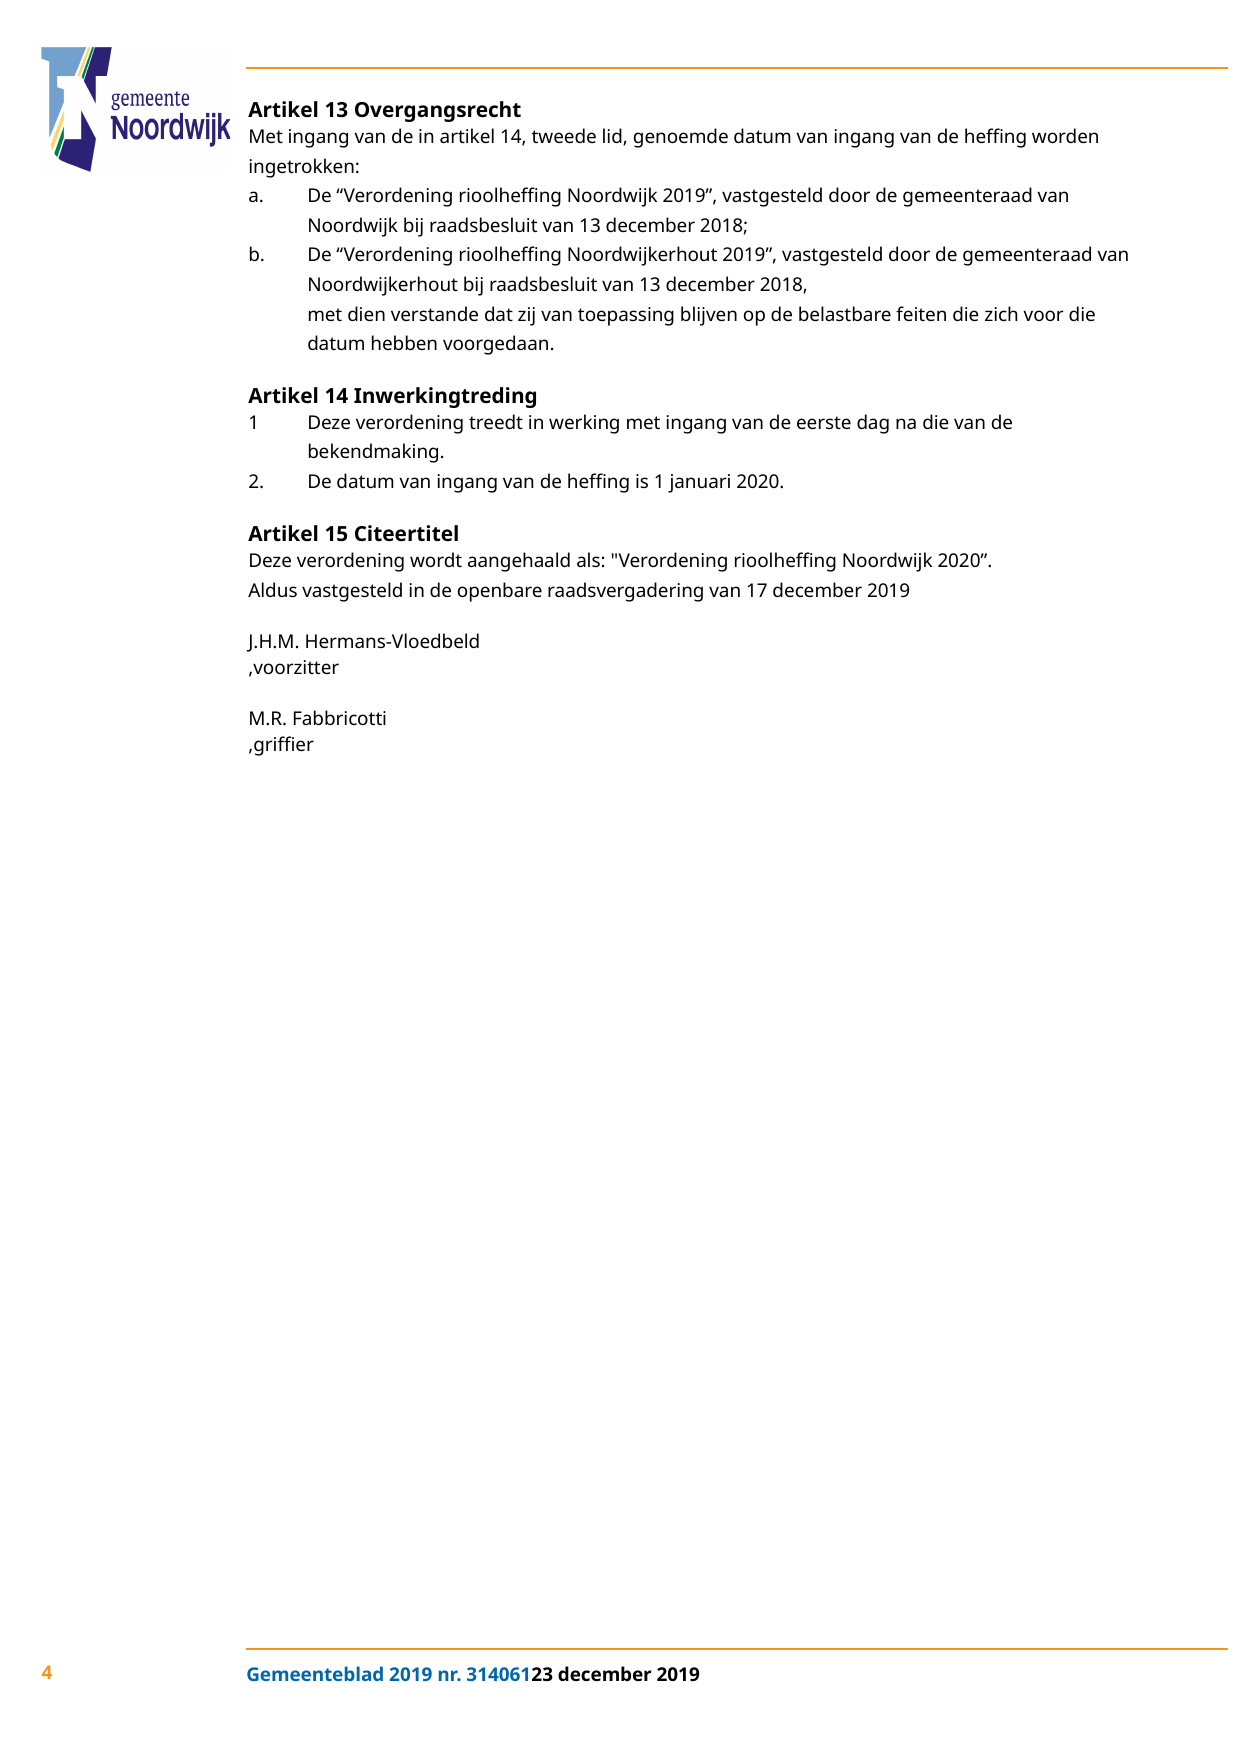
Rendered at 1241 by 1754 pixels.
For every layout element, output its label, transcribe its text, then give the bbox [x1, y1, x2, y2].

list De datum van ingang van de heffing is 1 januari 2020. [248, 468, 1152, 494]
text J.H.M. Hermans-Vloedbeld [248, 628, 1152, 654]
text M.R. Fabbricotti [248, 705, 1152, 731]
text Aldus vastgesteld in de openbare raadsvergadering van 17 december 2019 [248, 577, 1152, 602]
text Met ingang van de in artikel 14, tweede lid, genoemde datum van ingang van de heffing worden ingetrokken: [248, 123, 1152, 178]
list De “Verordening rioolheffing Noordwijk 2019”, vastgesteld door de gemeenteraad van Noordwijk bij raadsbesluit van 13 december 2018; [248, 182, 1152, 238]
picture [41, 47, 231, 172]
list De “Verordening rioolheffing Noordwijkerhout 2019”, vastgesteld door de gemeenteraad van Noordwijkerhout bij raadsbesluit van 13 december 2018, [248, 242, 1152, 297]
text Deze verordening wordt aangehaald als: "Verordening rioolheffing Noordwijk 2020”. [248, 547, 1152, 573]
list Deze verordening treedt in werking met ingang van de eerste dag na die van de bekendmaking. [248, 409, 1152, 464]
text ,voorzitter [248, 654, 1152, 680]
text Artikel 15 Citeertitel [248, 519, 1152, 547]
text Artikel 13 Overgangsrecht [248, 95, 1152, 123]
list met dien verstande dat zij van toepassing blijven op de belastbare feiten die zich voor die datum hebben voorgedaan. [248, 301, 1152, 356]
text ,griffier [248, 731, 1152, 757]
text Artikel 14 Inwerkingtreding [248, 381, 1152, 409]
